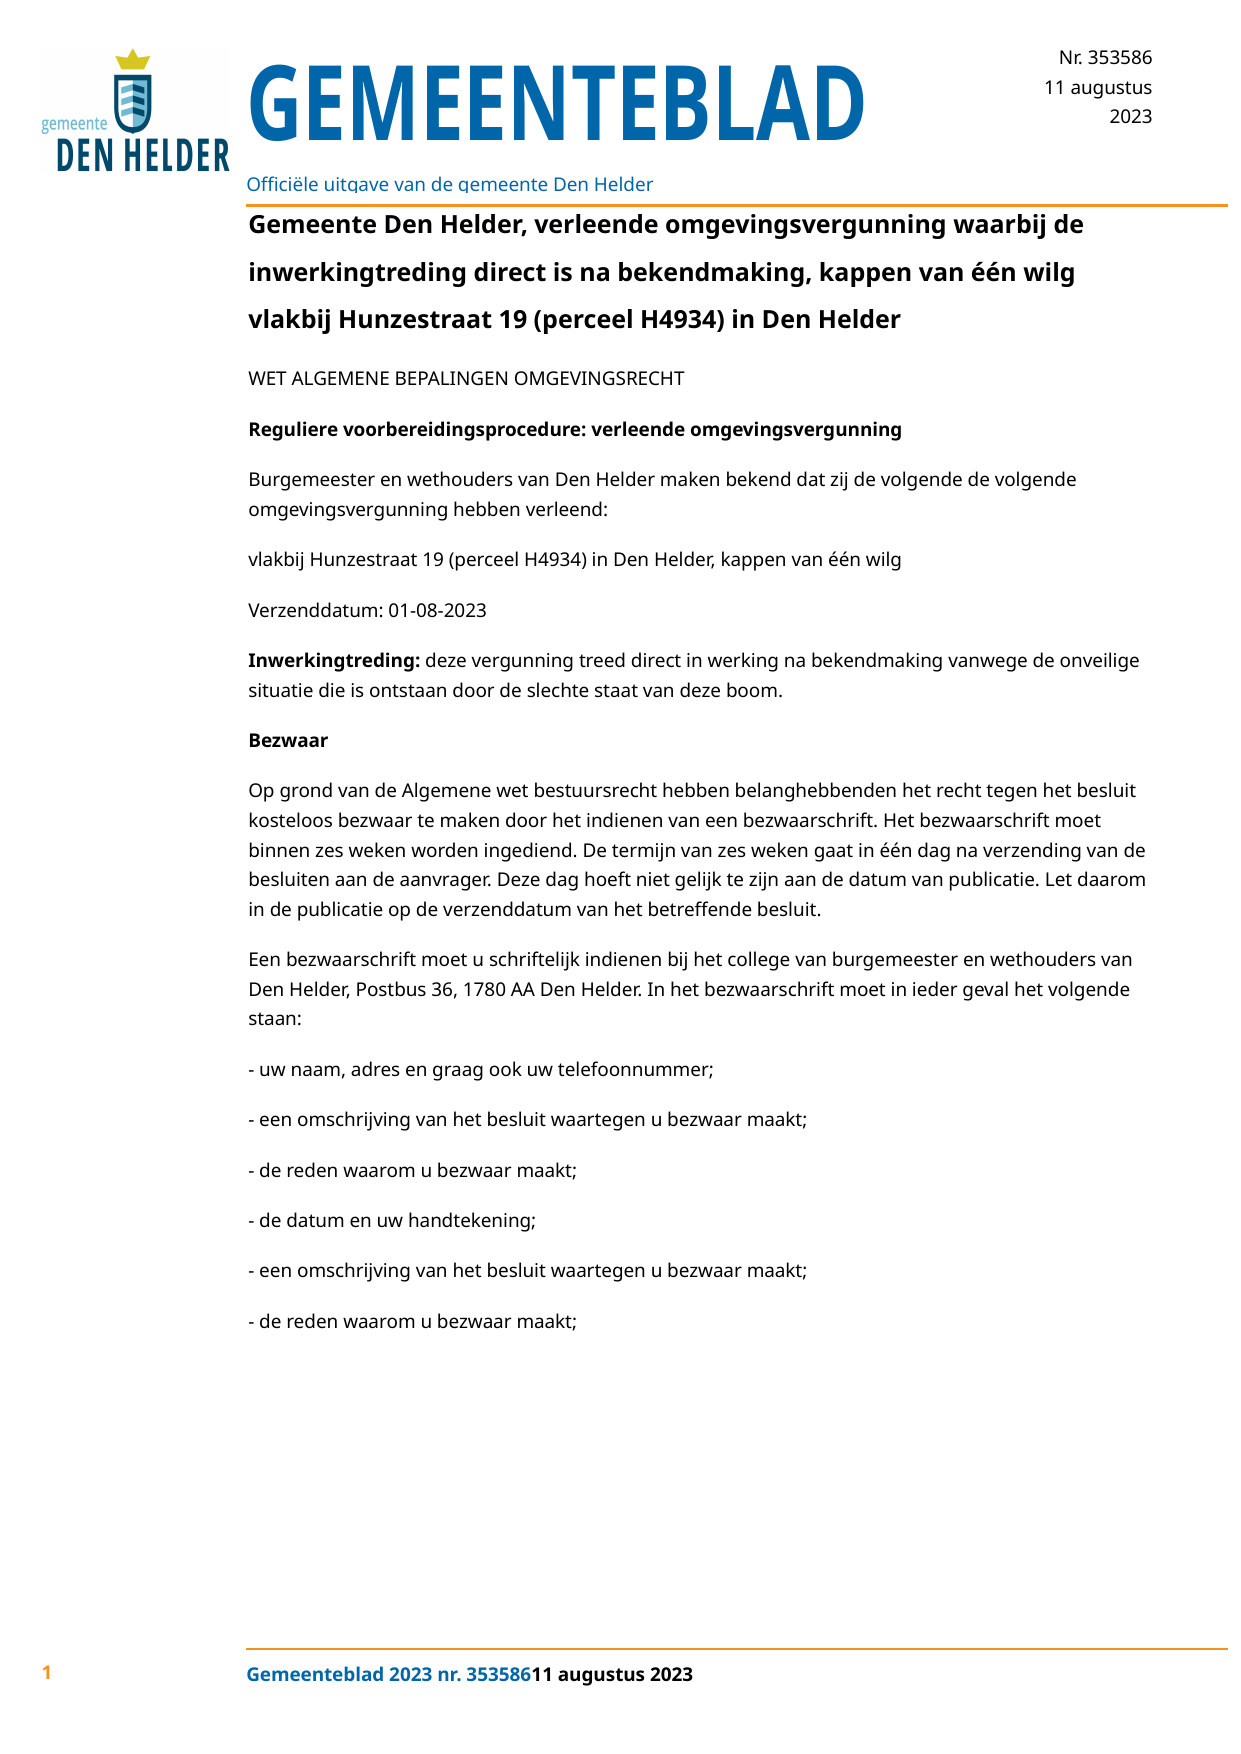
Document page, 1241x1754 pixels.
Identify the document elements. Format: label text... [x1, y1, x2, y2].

picture [100, 154, 106, 172]
picture [220, 160, 224, 172]
text - de reden waarom u bezwaar maakt; [248, 1157, 1152, 1182]
picture [63, 144, 68, 165]
picture [41, 47, 231, 172]
text Op grond van de Algemene wet bestuursrecht hebben belanghebbenden het recht tegen het besluit kosteloos bezwaar te maken door het indienen van een bezwaarschrift. Het bezwaarschrift moet binnen zes weken worden ingediend. De termijn van zes weken gaat in één dag na verzending van de besluiten aan de aanvrager. Deze dag hoeft niet gelijk te zijn aan de datum van publicatie. Let daarom in de publicatie op de verzenddatum van het betreffende besluit. [248, 778, 1152, 922]
text - de datum en uw handtekening; [248, 1207, 1152, 1233]
text Bezwaar [248, 727, 1152, 753]
text Burgemeester en wethouders van Den Helder maken bekend dat zij de volgende de volgende omgevingsvergunning hebben verleend: [248, 466, 1152, 522]
picture [130, 157, 135, 172]
text - de reden waarom u bezwaar maakt; [248, 1308, 1152, 1334]
text - een omschrijving van het besluit waartegen u bezwaar maakt; [248, 1106, 1152, 1132]
text Reguliere voorbereidingsprocedure: verleende omgevingsvergunning [248, 416, 1152, 442]
text Inwerkingtreding: deze vergunning treed direct in werking na bekendmaking vanwege de onveilige situatie die is ontstaan door de slechte staat van deze boom. [248, 647, 1152, 702]
text - uw naam, adres en graag ook uw telefoonnummer; [248, 1056, 1152, 1082]
text WET ALGEMENE BEPALINGEN OMGEVINGSRECHT [248, 366, 1152, 391]
text Een bezwaarschrift moet u schriftelijk indienen bij het college van burgemeester en wethouders van Den Helder, Postbus 36, 1780 AA Den Helder. In het bezwaarschrift moet in ieder geval het volgende staan: [248, 946, 1152, 1031]
text vlakbij Hunzestraat 19 (perceel H4934) in Den Helder, kappen van één wilg [248, 546, 1152, 572]
text - een omschrijving van het besluit waartegen u bezwaar maakt; [248, 1258, 1152, 1283]
text Gemeente Den Helder, verleende omgevingsvergunning waarbij de inwerkingtreding direct is na bekendmaking, kappen van één wilg vlakbij Hunzestraat 19 (perceel H4934) in Den Helder [248, 207, 1152, 336]
picture [182, 144, 187, 165]
text Verzenddatum: 01-08-2023 [248, 597, 1152, 622]
